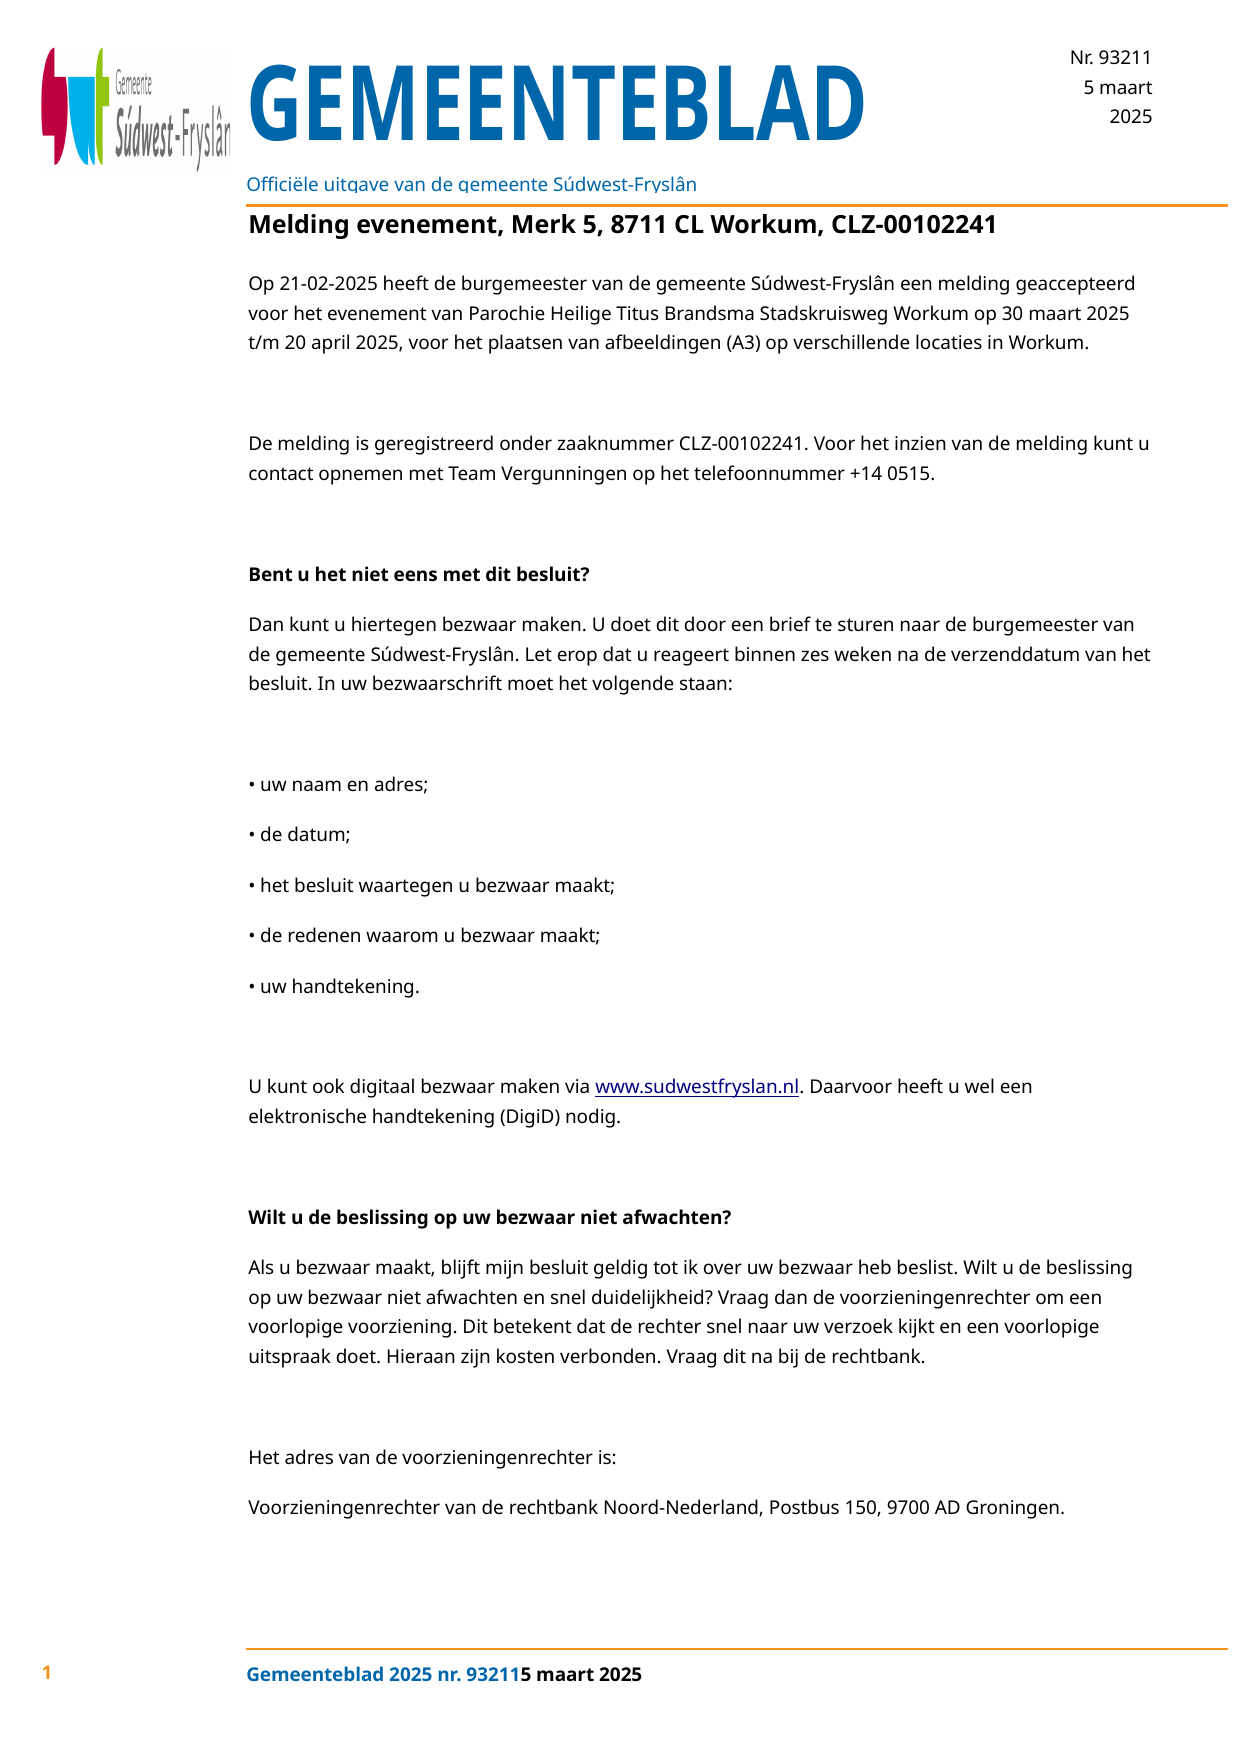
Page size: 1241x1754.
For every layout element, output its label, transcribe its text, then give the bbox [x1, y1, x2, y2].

text Het adres van de voorzieningenrechter is: [248, 1444, 1152, 1470]
text Voorzieningenrechter van de rechtbank Noord-Nederland, Postbus 150, 9700 AD Groningen. [248, 1494, 1152, 1520]
text Dan kunt u hiertegen bezwaar maken. U doet dit door een brief te sturen naar de burgemeester van de gemeente Súdwest-Fryslân. Let erop dat u reageert binnen zes weken na de verzenddatum van het besluit. In uw bezwaarschrift moet het volgende staan: [248, 611, 1152, 696]
text • de datum; [248, 822, 1152, 847]
text • uw naam en adres; [248, 771, 1152, 797]
text • uw handtekening. [248, 973, 1152, 998]
text • het besluit waartegen u bezwaar maakt; [248, 872, 1152, 898]
text De melding is geregistreerd onder zaaknummer CLZ-00102241. Voor het inzien van de melding kunt u contact opnemen met Team Vergunningen op het telefoonnummer +14 0515. [248, 430, 1152, 486]
text Als u bezwaar maakt, blijft mijn besluit geldig tot ik over uw bezwaar heb beslist. Wilt u de beslissing op uw bezwaar niet afwachten en snel duidelijkheid? Vraag dan de voorzieningenrechter om een voorlopige voorziening. Dit betekent dat de rechter snel naar uw verzoek kijkt en een voorlopige uitspraak doet. Hieraan zijn kosten verbonden. Vraag dit na bij de rechtbank. [248, 1254, 1152, 1369]
text Melding evenement, Merk 5, 8711 CL Workum, CLZ-00102241 [248, 207, 1152, 241]
picture [41, 47, 231, 172]
text Wilt u de beslissing op uw bezwaar niet afwachten? [248, 1204, 1152, 1230]
text • de redenen waarom u bezwaar maakt; [248, 922, 1152, 948]
text U kunt ook digitaal bezwaar maken via www.sudwestfryslan.nl. Daarvoor heeft u wel een elektronische handtekening (DigiD) nodig. [248, 1074, 1152, 1129]
text Op 21-02-2025 heeft de burgemeester van de gemeente Súdwest-Fryslân een melding geaccepteerd voor het evenement van Parochie Heilige Titus Brandsma Stadskruisweg Workum op 30 maart 2025 t/m 20 april 2025, voor het plaatsen van afbeeldingen (A3) op verschillende locaties in Workum. [248, 270, 1152, 355]
text Bent u het niet eens met dit besluit? [248, 561, 1152, 586]
